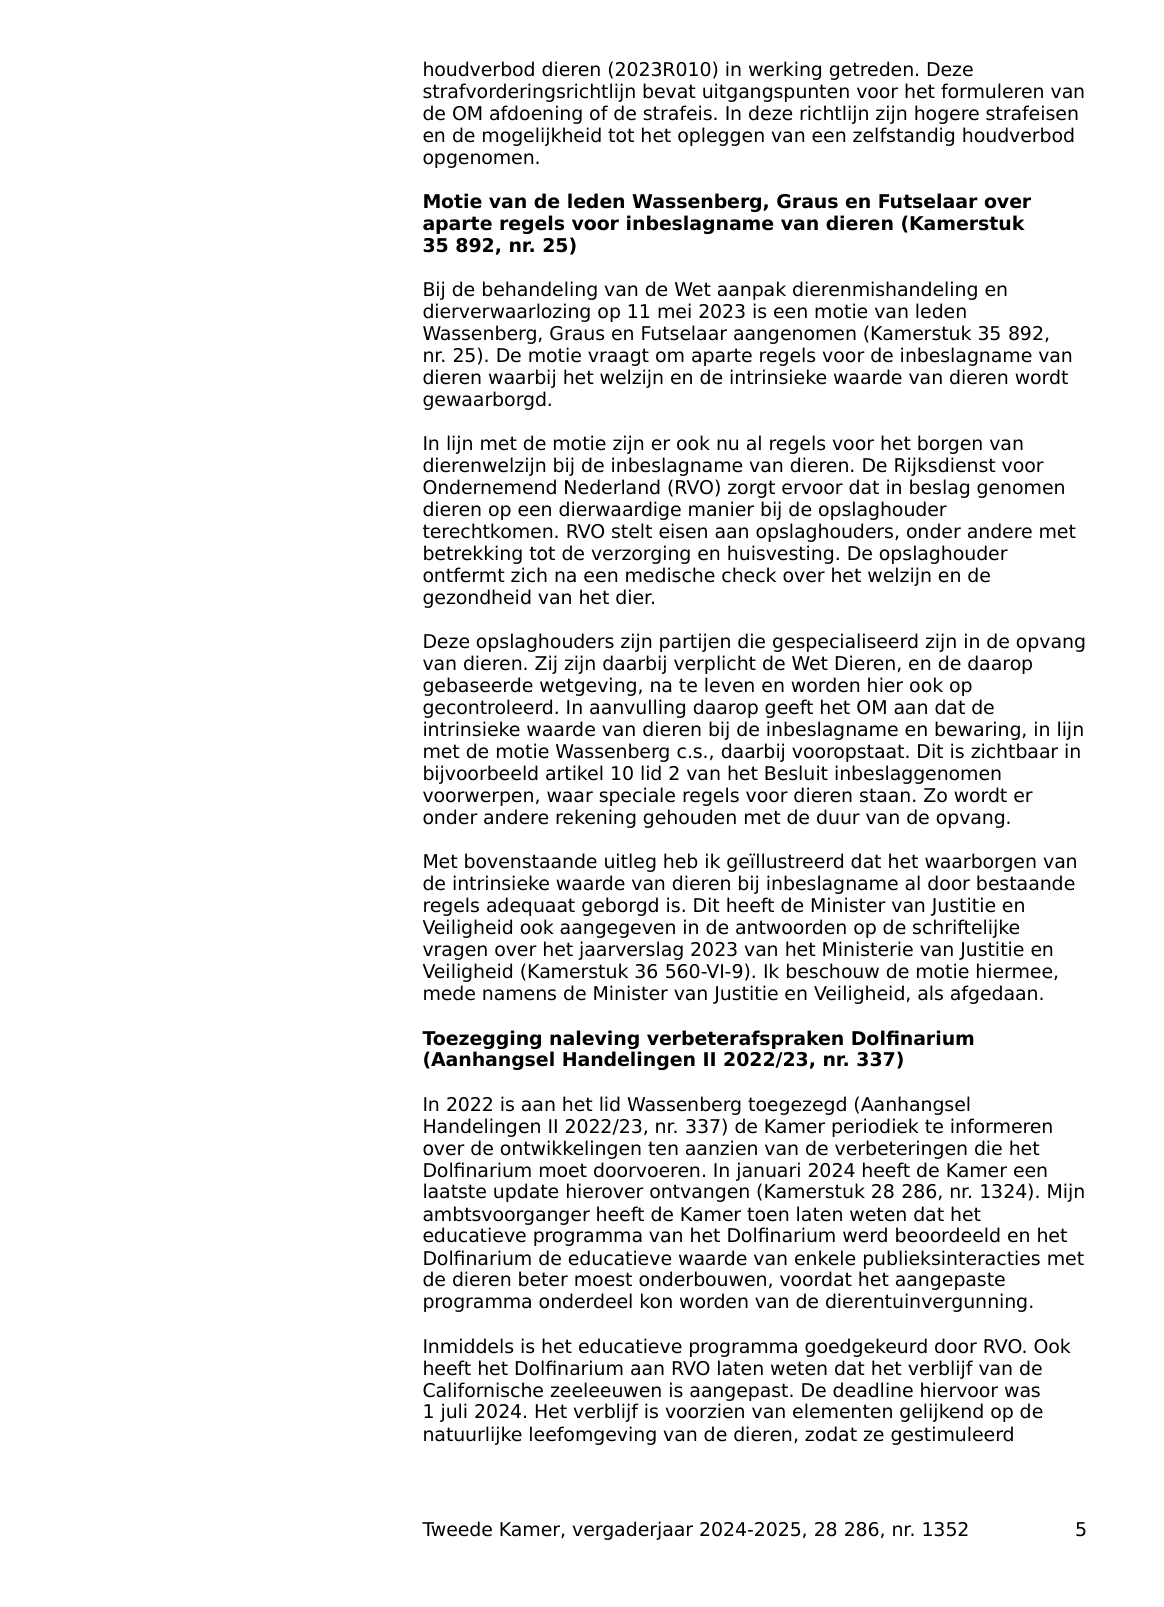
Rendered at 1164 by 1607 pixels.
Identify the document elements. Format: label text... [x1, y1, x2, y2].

subtitle Toezegging naleving verbeterafspraken Dolfinarium (Aanhangsel Handelingen II 2022/23, nr. 337) [422, 1027, 1087, 1071]
text In lijn met de motie zijn er ook nu al regels voor het borgen van dierenwelzijn bij de inbeslagname van dieren. De Rijksdienst voor Ondernemend Nederland (RVO) zorgt ervoor dat in beslag genomen dieren op een dierwaardige manier bij de opslaghouder terechtkomen. RVO stelt eisen aan opslaghouders, onder andere met betrekking tot de verzorging en huisvesting. De opslaghouder ontfermt zich na een medische check over het welzijn en de gezondheid van het dier. [422, 433, 1087, 609]
text Bij de behandeling van de Wet aanpak dierenmishandeling en dierverwaarlozing op 11 mei 2023 is een motie van leden Wassenberg, Graus en Futselaar aangenomen (Kamerstuk 35 892, nr. 25). De motie vraagt om aparte regels voor de inbeslagname van dieren waarbij het welzijn en de intrinsieke waarde van dieren wordt gewaarborgd. [422, 279, 1087, 411]
text houdverbod dieren (2023R010) in werking getreden. Deze strafvorderingsrichtlijn bevat uitgangspunten voor het formuleren van de OM afdoening of de strafeis. In deze richtlijn zijn hogere strafeisen en de mogelijkheid tot het opleggen van een zelfstandig houdverbod opgenomen. [422, 59, 1087, 169]
subtitle Motie van de leden Wassenberg, Graus en Futselaar over aparte regels voor inbeslagname van dieren (Kamerstuk 35 892, nr. 25) [422, 191, 1087, 257]
text Met bovenstaande uitleg heb ik geïllustreerd dat het waarborgen van de intrinsieke waarde van dieren bij inbeslagname al door bestaande regels adequaat geborgd is. Dit heeft de Minister van Justitie en Veiligheid ook aangegeven in de antwoorden op de schriftelijke vragen over het jaarverslag 2023 van het Ministerie van Justitie en Veiligheid (Kamerstuk 36 560-VI-9). Ik beschouw de motie hiermee, mede namens de Minister van Justitie en Veiligheid, als afgedaan. [422, 851, 1087, 1005]
text In 2022 is aan het lid Wassenberg toegezegd (Aanhangsel Handelingen II 2022/23, nr. 337) de Kamer periodiek te informeren over de ontwikkelingen ten aanzien van de verbeteringen die het Dolfinarium moet doorvoeren. In januari 2024 heeft de Kamer een laatste update hierover ontvangen (Kamerstuk 28 286, nr. 1324). Mijn ambtsvoorganger heeft de Kamer toen laten weten dat het educatieve programma van het Dolfinarium werd beoordeeld en het Dolfinarium de educatieve waarde van enkele publieksinteracties met de dieren beter moest onderbouwen, voordat het aangepaste programma onderdeel kon worden van de dierentuinvergunning. [422, 1093, 1087, 1313]
text Inmiddels is het educatieve programma goedgekeurd door RVO. Ook heeft het Dolfinarium aan RVO laten weten dat het verblijf van de Californische zeeleeuwen is aangepast. De deadline hiervoor was 1 juli 2024. Het verblijf is voorzien van elementen gelijkend op de natuurlijke leefomgeving van de dieren, zodat ze gestimuleerd [422, 1336, 1087, 1445]
text Deze opslaghouders zijn partijen die gespecialiseerd zijn in de opvang van dieren. Zij zijn daarbij verplicht de Wet Dieren, en de daarop gebaseerde wetgeving, na te leven en worden hier ook op gecontroleerd. In aanvulling daarop geeft het OM aan dat de intrinsieke waarde van dieren bij de inbeslagname en bewaring, in lijn met de motie Wassenberg c.s., daarbij vooropstaat. Dit is zichtbaar in bijvoorbeeld artikel 10 lid 2 van het Besluit inbeslaggenomen voorwerpen, waar speciale regels voor dieren staan. Zo wordt er onder andere rekening gehouden met de duur van de opvang. [422, 631, 1087, 829]
